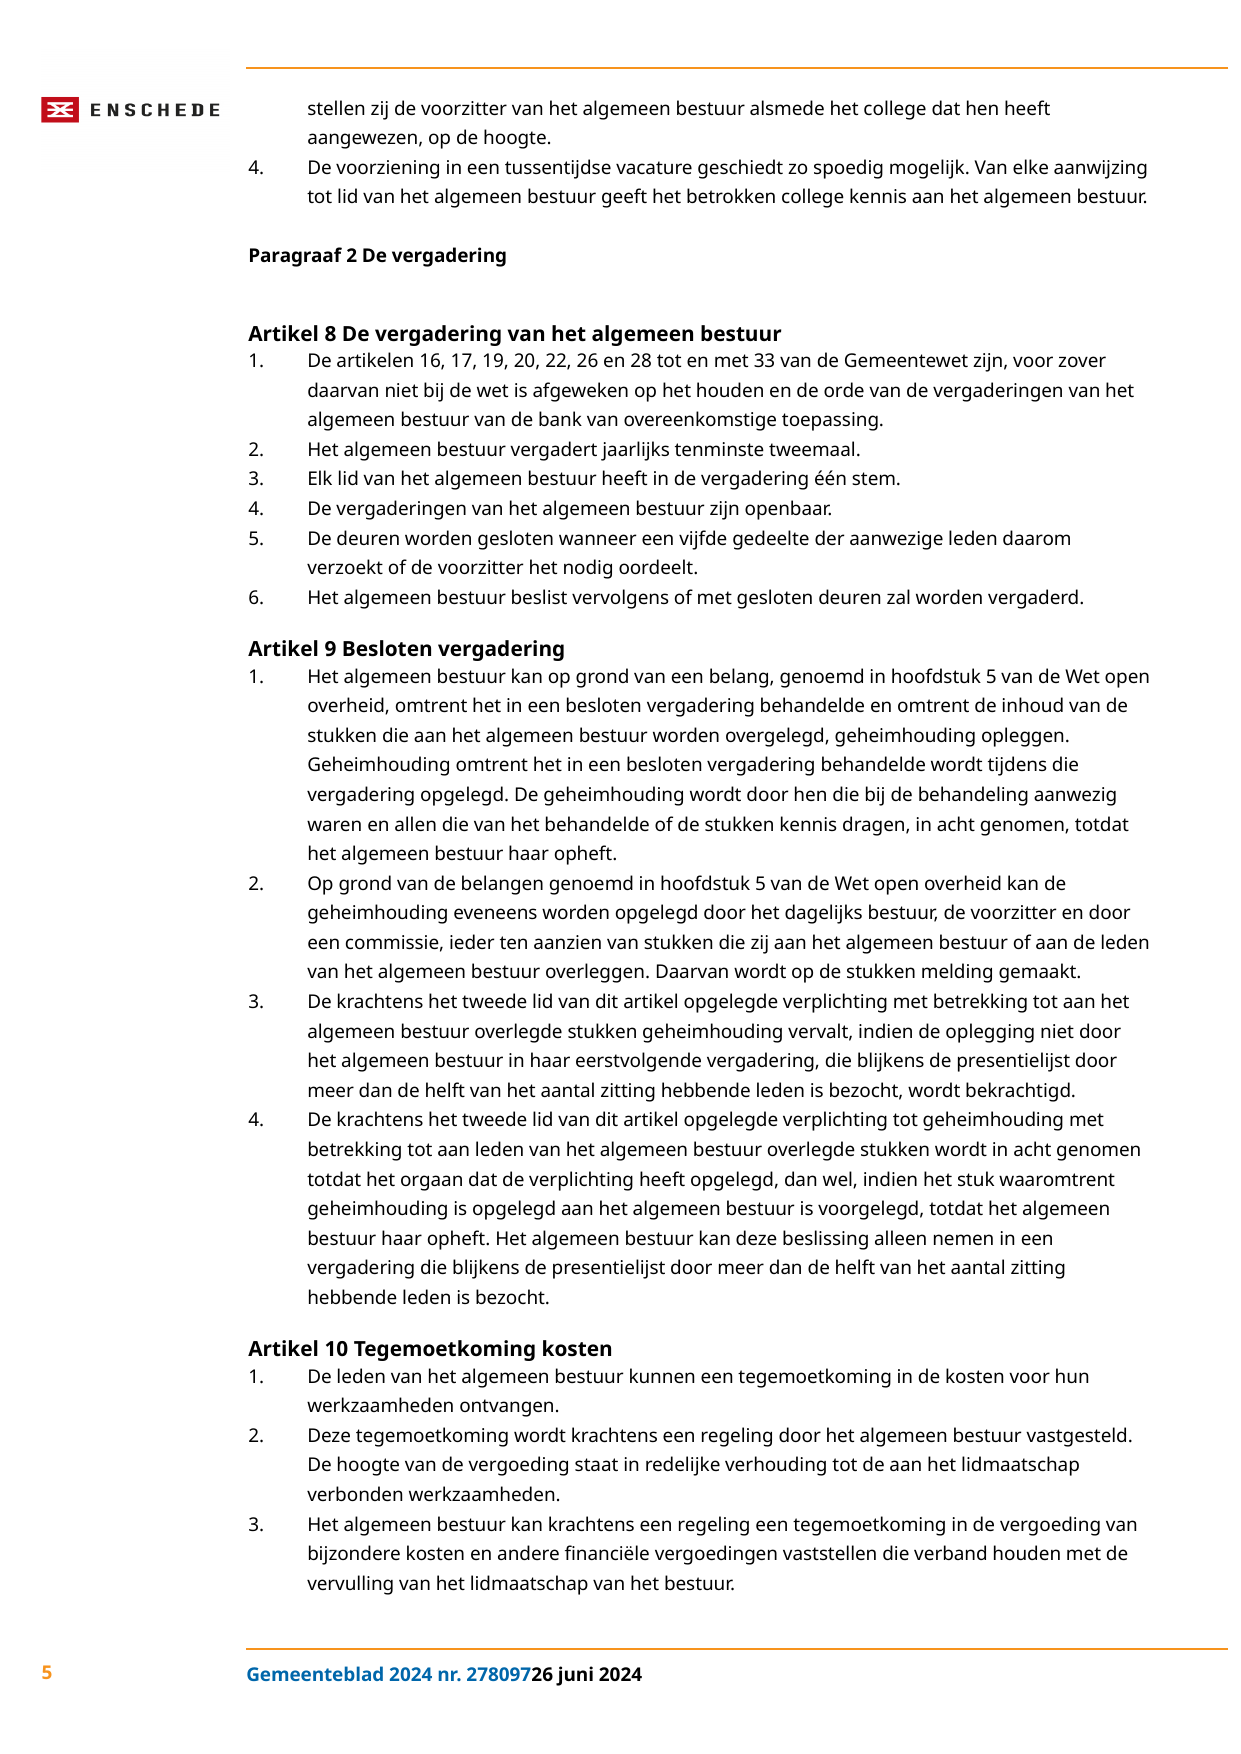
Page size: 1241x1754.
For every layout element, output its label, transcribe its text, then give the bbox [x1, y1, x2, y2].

list De deuren worden gesloten wanneer een vijfde gedeelte der aanwezige leden daarom verzoekt of de voorzitter het nodig oordeelt. [248, 525, 1152, 580]
text Artikel 8 De vergadering van het algemeen bestuur [248, 319, 1152, 347]
list Het algemeen bestuur vergadert jaarlijks tenminste tweemaal. [248, 436, 1152, 462]
list Het algemeen bestuur kan krachtens een regeling een tegemoetkoming in de vergoeding van bijzondere kosten en andere financiële vergoedingen vaststellen die verband houden met de vervulling van het lidmaatschap van het bestuur. [248, 1511, 1152, 1596]
picture [41, 47, 231, 172]
list Op grond van de belangen genoemd in hoofdstuk 5 van de Wet open overheid kan de geheimhouding eveneens worden opgelegd door het dagelijks bestuur, de voorzitter en door een commissie, ieder ten aanzien van stukken die zij aan het algemeen bestuur of aan de leden van het algemeen bestuur overleggen. Daarvan wordt op de stukken melding gemaakt. [248, 870, 1152, 984]
list De leden van het algemeen bestuur kunnen een tegemoetkoming in de kosten voor hun werkzaamheden ontvangen. [248, 1363, 1152, 1418]
list Het algemeen bestuur kan op grond van een belang, genoemd in hoofdstuk 5 van de Wet open overheid, omtrent het in een besloten vergadering behandelde en omtrent de inhoud van de stukken die aan het algemeen bestuur worden overgelegd, geheimhouding opleggen. Geheimhouding omtrent het in een besloten vergadering behandelde wordt tijdens die vergadering opgelegd. De geheimhouding wordt door hen die bij de behandeling aanwezig waren en allen die van het behandelde of de stukken kennis dragen, in acht genomen, totdat het algemeen bestuur haar opheft. [248, 663, 1152, 866]
text Paragraaf 2 De vergadering [248, 243, 1152, 268]
list De krachtens het tweede lid van dit artikel opgelegde verplichting met betrekking tot aan het algemeen bestuur overlegde stukken geheimhouding vervalt, indien de oplegging niet door het algemeen bestuur in haar eerstvolgende vergadering, die blijkens de presentielijst door meer dan de helft van het aantal zitting hebbende leden is bezocht, wordt bekrachtigd. [248, 988, 1152, 1103]
list De vergaderingen van het algemeen bestuur zijn openbaar. [248, 495, 1152, 521]
list stellen zij de voorzitter van het algemeen bestuur alsmede het college dat hen heeft aangewezen, op de hoogte. [248, 95, 1152, 150]
text Artikel 10 Tegemoetkoming kosten [248, 1334, 1152, 1363]
list Deze tegemoetkoming wordt krachtens een regeling door het algemeen bestuur vastgesteld. De hoogte van de vergoeding staat in redelijke verhouding tot de aan het lidmaatschap verbonden werkzaamheden. [248, 1422, 1152, 1507]
list De voorziening in een tussentijdse vacature geschiedt zo spoedig mogelijk. Van elke aanwijzing tot lid van het algemeen bestuur geeft het betrokken college kennis aan het algemeen bestuur. [248, 154, 1152, 209]
text Artikel 9 Besloten vergadering [248, 634, 1152, 663]
list De artikelen 16, 17, 19, 20, 22, 26 en 28 tot en met 33 van de Gemeentewet zijn, voor zover daarvan niet bij de wet is afgeweken op het houden en de orde van de vergaderingen van het algemeen bestuur van de bank van overeenkomstige toepassing. [248, 347, 1152, 432]
list De krachtens het tweede lid van dit artikel opgelegde verplichting tot geheimhouding met betrekking tot aan leden van het algemeen bestuur overlegde stukken wordt in acht genomen totdat het orgaan dat de verplichting heeft opgelegd, dan wel, indien het stuk waaromtrent geheimhouding is opgelegd aan het algemeen bestuur is voorgelegd, totdat het algemeen bestuur haar opheft. Het algemeen bestuur kan deze beslissing alleen nemen in een vergadering die blijkens de presentielijst door meer dan de helft van het aantal zitting hebbende leden is bezocht. [248, 1107, 1152, 1310]
list Elk lid van het algemeen bestuur heeft in de vergadering één stem. [248, 466, 1152, 491]
list Het algemeen bestuur beslist vervolgens of met gesloten deuren zal worden vergaderd. [248, 584, 1152, 610]
